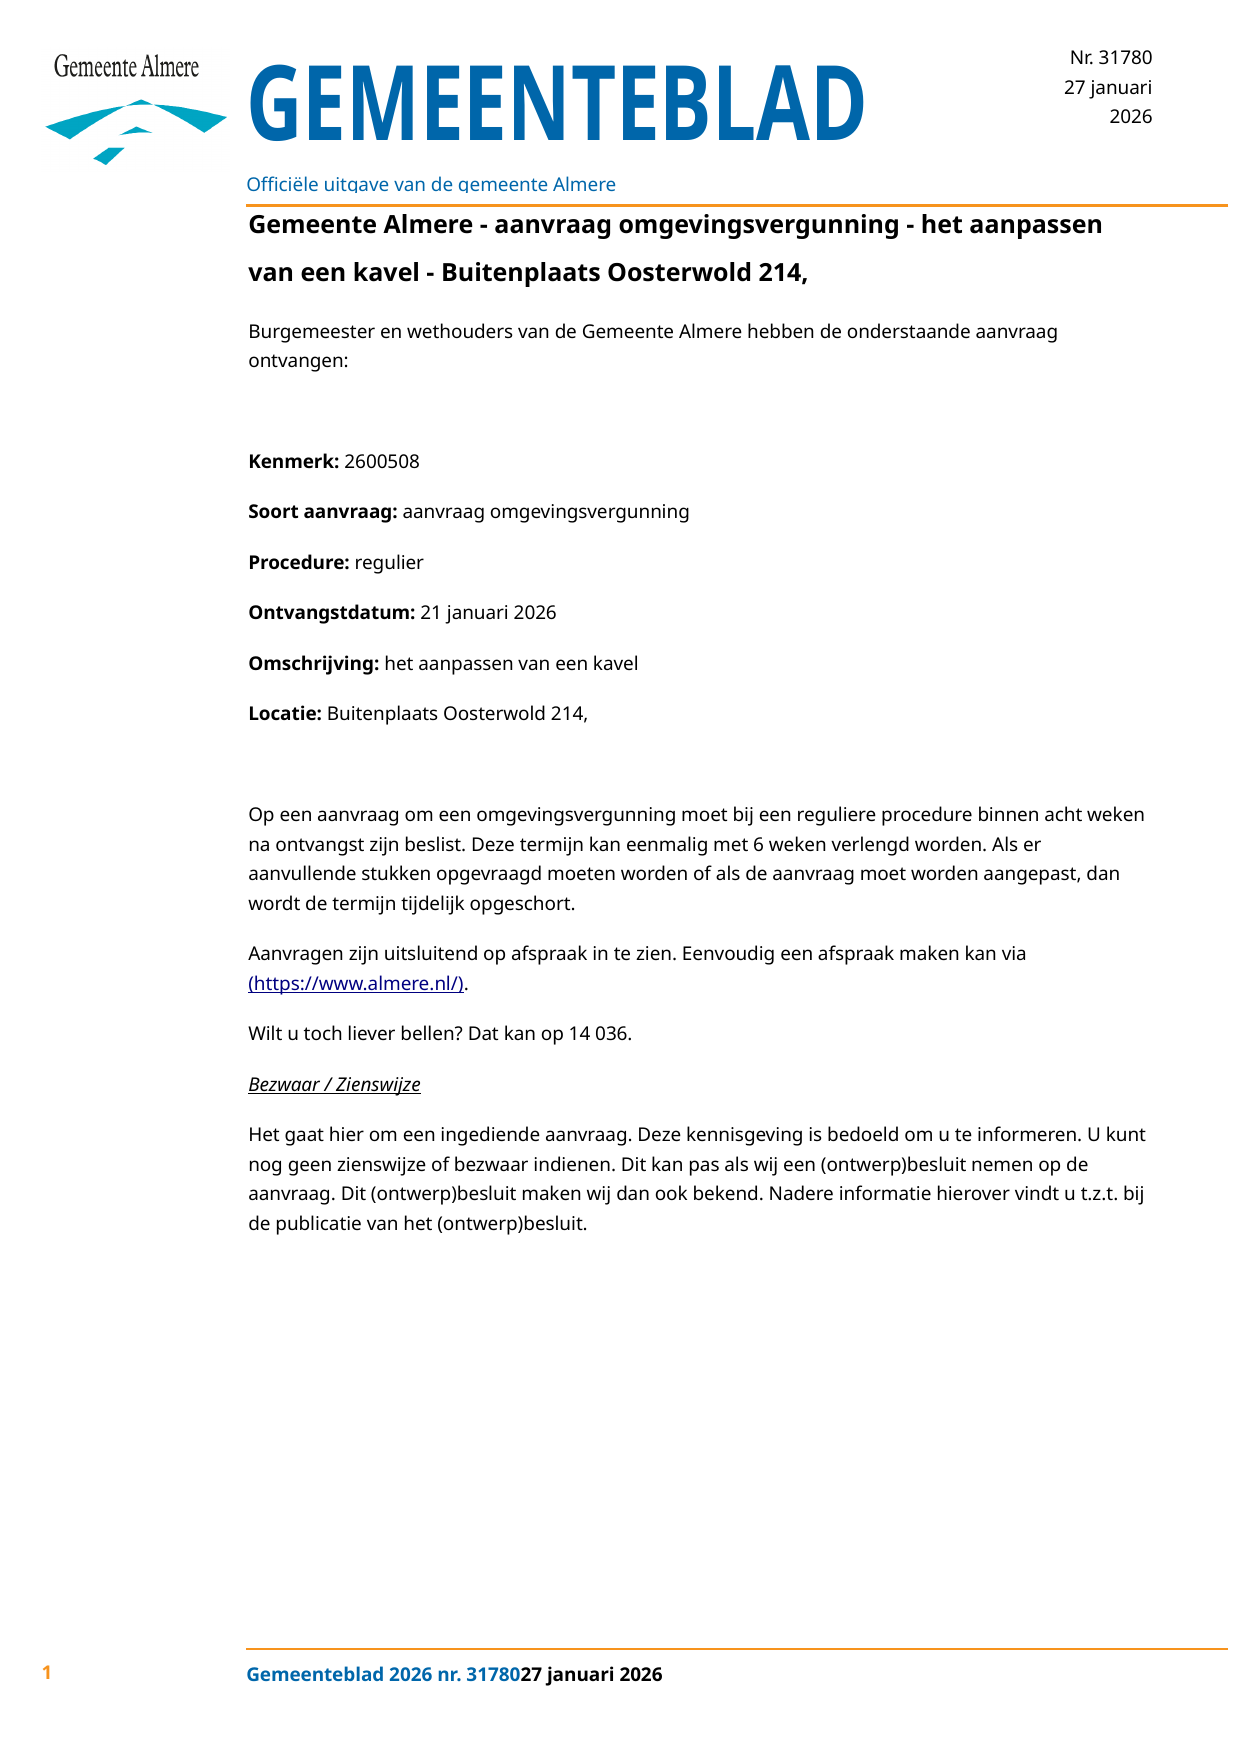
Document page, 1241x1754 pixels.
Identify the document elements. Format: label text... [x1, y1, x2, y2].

text Het gaat hier om een ingediende aanvraag. Deze kennisgeving is bedoeld om u te informeren. U kunt nog geen zienswijze of bezwaar indienen. Dit kan pas als wij een (ontwerp)besluit nemen op de aanvraag. Dit (ontwerp)besluit maken wij dan ook bekend. Nadere informatie hierover vindt u t.z.t. bij de publicatie van het (ontwerp)besluit. [248, 1121, 1152, 1236]
text Kenmerk: 2600508 [248, 448, 1152, 474]
text Ontvangstdatum: 21 januari 2026 [248, 599, 1152, 625]
text Gemeente Almere - aanvraag omgevingsvergunning - het aanpassen van een kavel - Buitenplaats Oosterwold 214, [248, 207, 1152, 288]
text Locatie: Buitenplaats Oosterwold 214, [248, 700, 1152, 726]
text Aanvragen zijn uitsluitend op afspraak in te zien. Eenvoudig een afspraak maken kan via (https://www.almere.nl/). [248, 940, 1152, 996]
text Burgemeester en wethouders van de Gemeente Almere hebben de onderstaande aanvraag ontvangen: [248, 318, 1152, 373]
text Soort aanvraag: aanvraag omgevingsvergunning [248, 499, 1152, 524]
text Procedure: regulier [248, 549, 1152, 575]
text Wilt u toch liever bellen? Dat kan op 14 036. [248, 1020, 1152, 1046]
text Omschrijving: het aanpassen van een kavel [248, 650, 1152, 676]
text Bezwaar / Zienswijze [248, 1071, 1152, 1097]
picture [41, 47, 231, 172]
text Op een aanvraag om een omgevingsvergunning moet bij een reguliere procedure binnen acht weken na ontvangst zijn beslist. Deze termijn kan eenmalig met 6 weken verlengd worden. Als er aanvullende stukken opgevraagd moeten worden of als de aanvraag moet worden aangepast, dan wordt de termijn tijdelijk opgeschort. [248, 801, 1152, 916]
